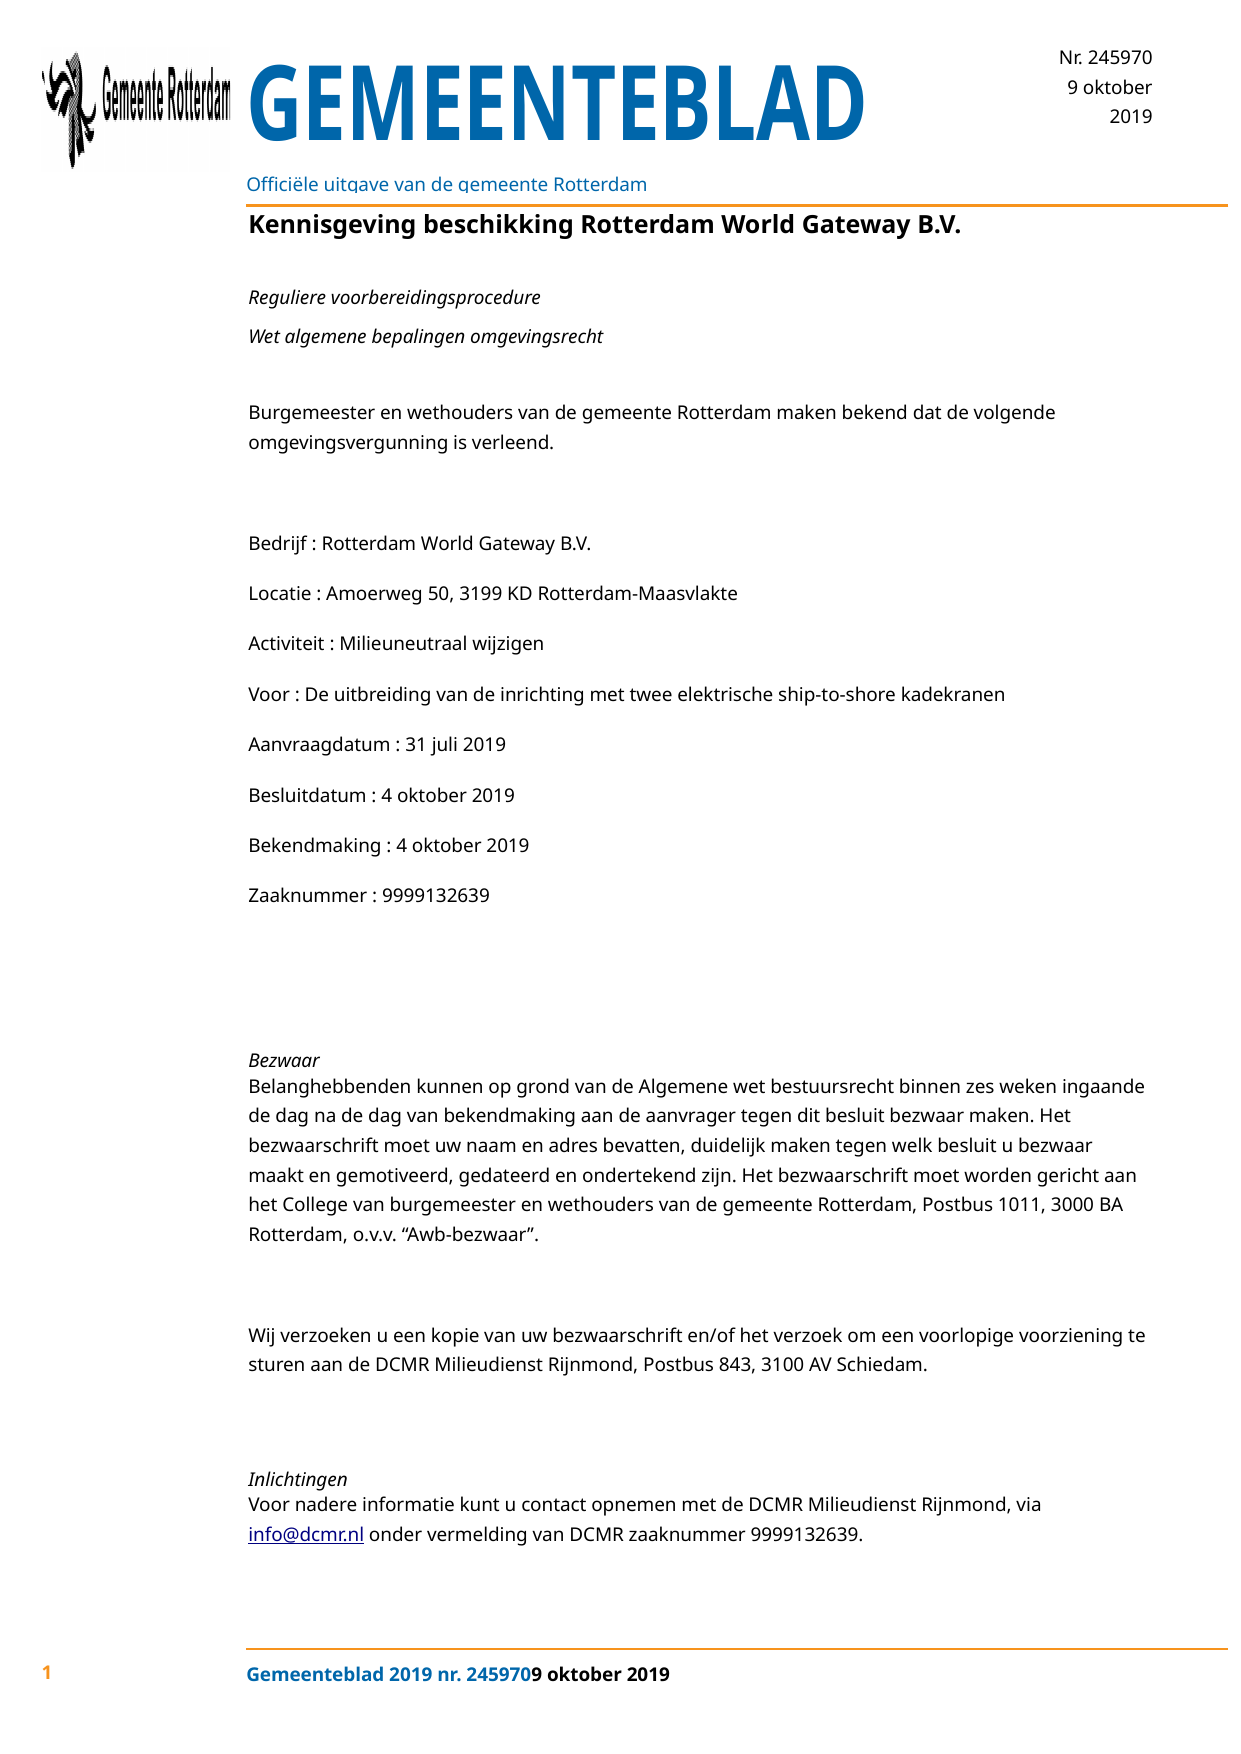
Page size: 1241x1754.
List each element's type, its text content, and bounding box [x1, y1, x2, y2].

text Voor : De uitbreiding van de inrichting met twee elektrische ship-to-shore kadekranen [248, 681, 1152, 707]
text Bedrijf : Rotterdam World Gateway B.V. [248, 530, 1152, 555]
text Inlichtingen [248, 1466, 1152, 1492]
picture [41, 47, 231, 172]
text Reguliere voorbereidingsprocedure [248, 284, 1152, 309]
text Besluitdatum : 4 oktober 2019 [248, 782, 1152, 807]
text Locatie : Amoerweg 50, 3199 KD Rotterdam-Maasvlakte [248, 580, 1152, 606]
text Wet algemene bepalingen omgevingsrecht [248, 323, 1152, 349]
text Aanvraagdatum : 31 juli 2019 [248, 731, 1152, 757]
text Burgemeester en wethouders van de gemeente Rotterdam maken bekend dat de volgende omgevingsvergunning is verleend. [248, 399, 1152, 454]
text Kennisgeving beschikking Rotterdam World Gateway B.V. [248, 207, 1152, 241]
text Wij verzoeken u een kopie van uw bezwaarschrift en/of het verzoek om een voorlopige voorziening te sturen aan de DCMR Milieudienst Rijnmond, Postbus 843, 3100 AV Schiedam. [248, 1322, 1152, 1377]
text Bekendmaking : 4 oktober 2019 [248, 832, 1152, 858]
text Bezwaar [248, 1047, 1152, 1073]
text Activiteit : Milieuneutraal wijzigen [248, 631, 1152, 656]
text Belanghebbenden kunnen op grond van de Algemene wet bestuursrecht binnen zes weken ingaande de dag na de dag van bekendmaking aan de aanvrager tegen dit besluit bezwaar maken. Het bezwaarschrift moet uw naam en adres bevatten, duidelijk maken tegen welk besluit u bezwaar maakt en gemotiveerd, gedateerd en ondertekend zijn. Het bezwaarschrift moet worden gericht aan het College van burgemeester en wethouders van de gemeente Rotterdam, Postbus 1011, 3000 BA Rotterdam, o.v.v. “Awb-bezwaar”. [248, 1073, 1152, 1247]
text Voor nadere informatie kunt u contact opnemen met de DCMR Milieudienst Rijnmond, via info@dcmr.nl onder vermelding van DCMR zaaknummer 9999132639. [248, 1492, 1152, 1547]
text Zaaknummer : 9999132639 [248, 883, 1152, 908]
